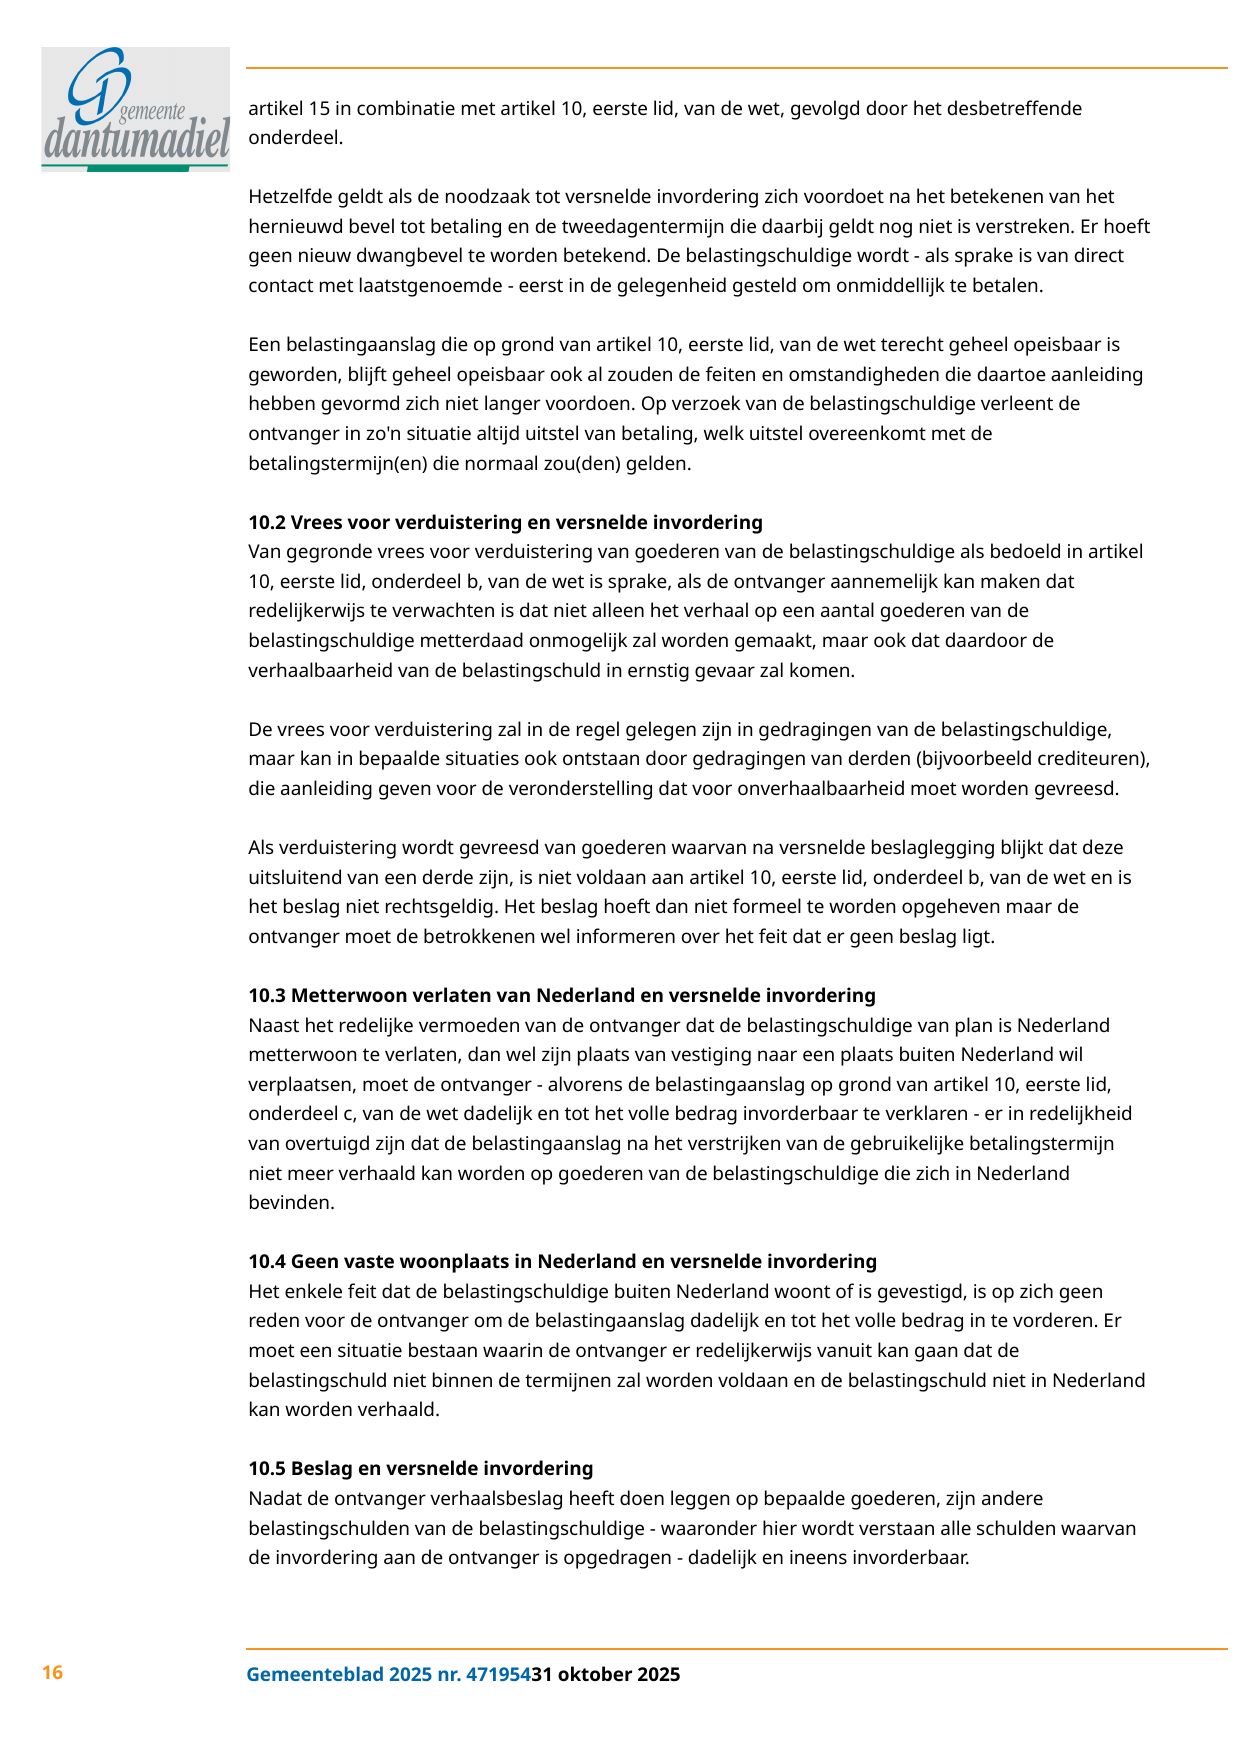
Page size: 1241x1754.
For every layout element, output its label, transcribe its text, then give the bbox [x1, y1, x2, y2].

text Het enkele feit dat de belastingschuldige buiten Nederland woont of is gevestigd, is op zich geen reden voor de ontvanger om de belastingaanslag dadelijk en tot het volle bedrag in te vorderen. Er moet een situatie bestaan waarin de ontvanger er redelijkerwijs vanuit kan gaan dat de belastingschuld niet binnen de termijnen zal worden voldaan en de belastingschuld niet in Nederland kan worden verhaald. [248, 1278, 1152, 1422]
text Nadat de ontvanger verhaalsbeslag heeft doen leggen op bepaalde goederen, zijn andere belastingschulden van de belastingschuldige - waaronder hier wordt verstaan alle schulden waarvan de invordering aan de ontvanger is opgedragen - dadelijk en ineens invorderbaar. [248, 1485, 1152, 1570]
text 10.3 Metterwoon verlaten van Nederland en versnelde invordering [248, 982, 1152, 1008]
text 10.4 Geen vaste woonplaats in Nederland en versnelde invordering [248, 1248, 1152, 1274]
text Als verduistering wordt gevreesd van goederen waarvan na versnelde beslaglegging blijkt dat deze uitsluitend van een derde zijn, is niet voldaan aan artikel 10, eerste lid, onderdeel b, van de wet en is het beslag niet rechtsgeldig. Het beslag hoeft dan niet formeel te worden opgeheven maar de ontvanger moet de betrokkenen wel informeren over het feit dat er geen beslag ligt. [248, 834, 1152, 949]
picture [41, 47, 231, 172]
text Hetzelfde geldt als de noodzaak tot versnelde invordering zich voordoet na het betekenen van het hernieuwd bevel tot betaling en de tweedagentermijn die daarbij geldt nog niet is verstreken. Er hoeft geen nieuw dwangbevel te worden betekend. De belastingschuldige wordt - als sprake is van direct contact met laatstgenoemde - eerst in de gelegenheid gesteld om onmiddellijk te betalen. [248, 183, 1152, 298]
text Een belastingaanslag die op grond van artikel 10, eerste lid, van de wet terecht geheel opeisbaar is geworden, blijft geheel opeisbaar ook al zouden de feiten en omstandigheden die daartoe aanleiding hebben gevormd zich niet langer voordoen. Op verzoek van de belastingschuldige verleent de ontvanger in zo'n situatie altijd uitstel van betaling, welk uitstel overeenkomt met de betalingstermijn(en) die normaal zou(den) gelden. [248, 331, 1152, 476]
text Naast het redelijke vermoeden van de ontvanger dat de belastingschuldige van plan is Nederland metterwoon te verlaten, dan wel zijn plaats van vestiging naar een plaats buiten Nederland wil verplaatsen, moet de ontvanger - alvorens de belastingaanslag op grond van artikel 10, eerste lid, onderdeel c, van de wet dadelijk en tot het volle bedrag invorderbaar te verklaren - er in redelijkheid van overtuigd zijn dat de belastingaanslag na het verstrijken van de gebruikelijke betalingstermijn niet meer verhaald kan worden op goederen van de belastingschuldige die zich in Nederland bevinden. [248, 1012, 1152, 1215]
text De vrees voor verduistering zal in de regel gelegen zijn in gedragingen van de belastingschuldige, maar kan in bepaalde situaties ook ontstaan door gedragingen van derden (bijvoorbeeld crediteuren), die aanleiding geven voor de veronderstelling dat voor onverhaalbaarheid moet worden gevreesd. [248, 716, 1152, 801]
text artikel 15 in combinatie met artikel 10, eerste lid, van de wet, gevolgd door het desbetreffende onderdeel. [248, 95, 1152, 150]
text Van gegronde vrees voor verduistering van goederen van de belastingschuldige als bedoeld in artikel 10, eerste lid, onderdeel b, van de wet is sprake, als de ontvanger aannemelijk kan maken dat redelijkerwijs te verwachten is dat niet alleen het verhaal op een aantal goederen van de belastingschuldige metterdaad onmogelijk zal worden gemaakt, maar ook dat daardoor de verhaalbaarheid van de belastingschuld in ernstig gevaar zal komen. [248, 538, 1152, 683]
text 10.5 Beslag en versnelde invordering [248, 1456, 1152, 1481]
text 10.2 Vrees voor verduistering en versnelde invordering [248, 509, 1152, 535]
